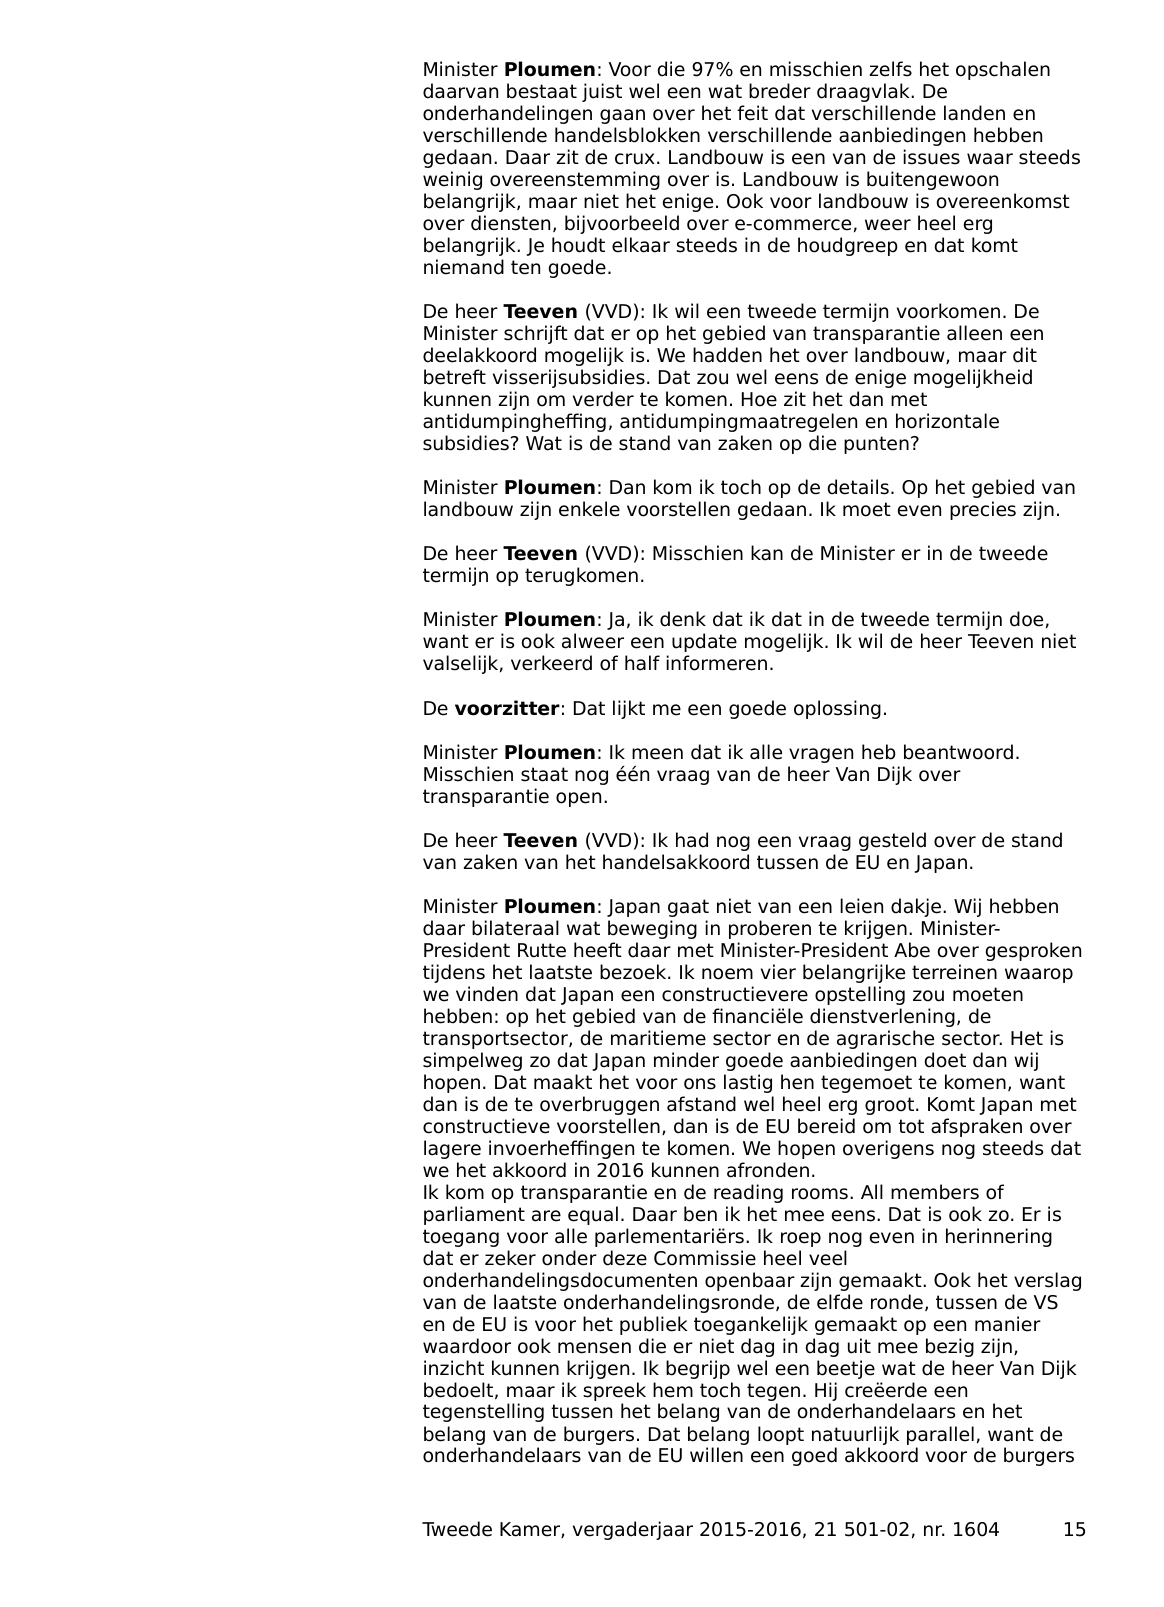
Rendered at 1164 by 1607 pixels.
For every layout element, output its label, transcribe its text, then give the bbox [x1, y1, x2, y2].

text Ik kom op transparantie en de reading rooms. All members of parliament are equal. Daar ben ik het mee eens. Dat is ook zo. Er is toegang voor alle parlementariërs. Ik roep nog even in herinnering dat er zeker onder deze Commissie heel veel onderhandelingsdocumenten openbaar zijn gemaakt. Ook het verslag van de laatste onderhandelingsronde, de elfde ronde, tussen de VS en de EU is voor het publiek toegankelijk gemaakt op een manier waardoor ook mensen die er niet dag in dag uit mee bezig zijn, inzicht kunnen krijgen. Ik begrijp wel een beetje wat de heer Van Dijk bedoelt, maar ik spreek hem toch tegen. Hij creëerde een tegenstelling tussen het belang van de onderhandelaars en het belang van de burgers. Dat belang loopt natuurlijk parallel, want de onderhandelaars van de EU willen een goed akkoord voor de burgers [422, 1182, 1087, 1467]
text Minister Ploumen: Dan kom ik toch op de details. Op het gebied van landbouw zijn enkele voorstellen gedaan. Ik moet even precies zijn. [422, 477, 1087, 521]
text De heer Teeven (VVD): Ik wil een tweede termijn voorkomen. De Minister schrijft dat er op het gebied van transparantie alleen een deelakkoord mogelijk is. We hadden het over landbouw, maar dit betreft visserijsubsidies. Dat zou wel eens de enige mogelijkheid kunnen zijn om verder te komen. Hoe zit het dan met antidumpingheffing, antidumpingmaatregelen en horizontale subsidies? Wat is de stand van zaken op die punten? [422, 301, 1087, 455]
text Minister Ploumen: Voor die 97% en misschien zelfs het opschalen daarvan bestaat juist wel een wat breder draagvlak. De onderhandelingen gaan over het feit dat verschillende landen en verschillende handelsblokken verschillende aanbiedingen hebben gedaan. Daar zit de crux. Landbouw is een van de issues waar steeds weinig overeenstemming over is. Landbouw is buitengewoon belangrijk, maar niet het enige. Ook voor landbouw is overeenkomst over diensten, bijvoorbeeld over e-commerce, weer heel erg belangrijk. Je houdt elkaar steeds in de houdgreep en dat komt niemand ten goede. [422, 59, 1087, 279]
text Minister Ploumen: Ik meen dat ik alle vragen heb beantwoord. Misschien staat nog één vraag van de heer Van Dijk over transparantie open. [422, 742, 1087, 808]
text Minister Ploumen: Japan gaat niet van een leien dakje. Wij hebben daar bilateraal wat beweging in proberen te krijgen. Minister-President Rutte heeft daar met Minister-President Abe over gesproken tijdens het laatste bezoek. Ik noem vier belangrijke terreinen waarop we vinden dat Japan een constructievere opstelling zou moeten hebben: op het gebied van de financiële dienstverlening, de transportsector, de maritieme sector en de agrarische sector. Het is simpelweg zo dat Japan minder goede aanbiedingen doet dan wij hopen. Dat maakt het voor ons lastig hen tegemoet te komen, want dan is de te overbruggen afstand wel heel erg groot. Komt Japan met constructieve voorstellen, dan is de EU bereid om tot afspraken over lagere invoerheffingen te komen. We hopen overigens nog steeds dat we het akkoord in 2016 kunnen afronden. [422, 896, 1087, 1182]
text De voorzitter: Dat lijkt me een goede oplossing. [422, 697, 1087, 719]
text Minister Ploumen: Ja, ik denk dat ik dat in de tweede termijn doe, want er is ook alweer een update mogelijk. Ik wil de heer Teeven niet valselijk, verkeerd of half informeren. [422, 609, 1087, 675]
text De heer Teeven (VVD): Ik had nog een vraag gesteld over de stand van zaken van het handelsakkoord tussen de EU en Japan. [422, 830, 1087, 874]
text De heer Teeven (VVD): Misschien kan de Minister er in de tweede termijn op terugkomen. [422, 543, 1087, 587]
